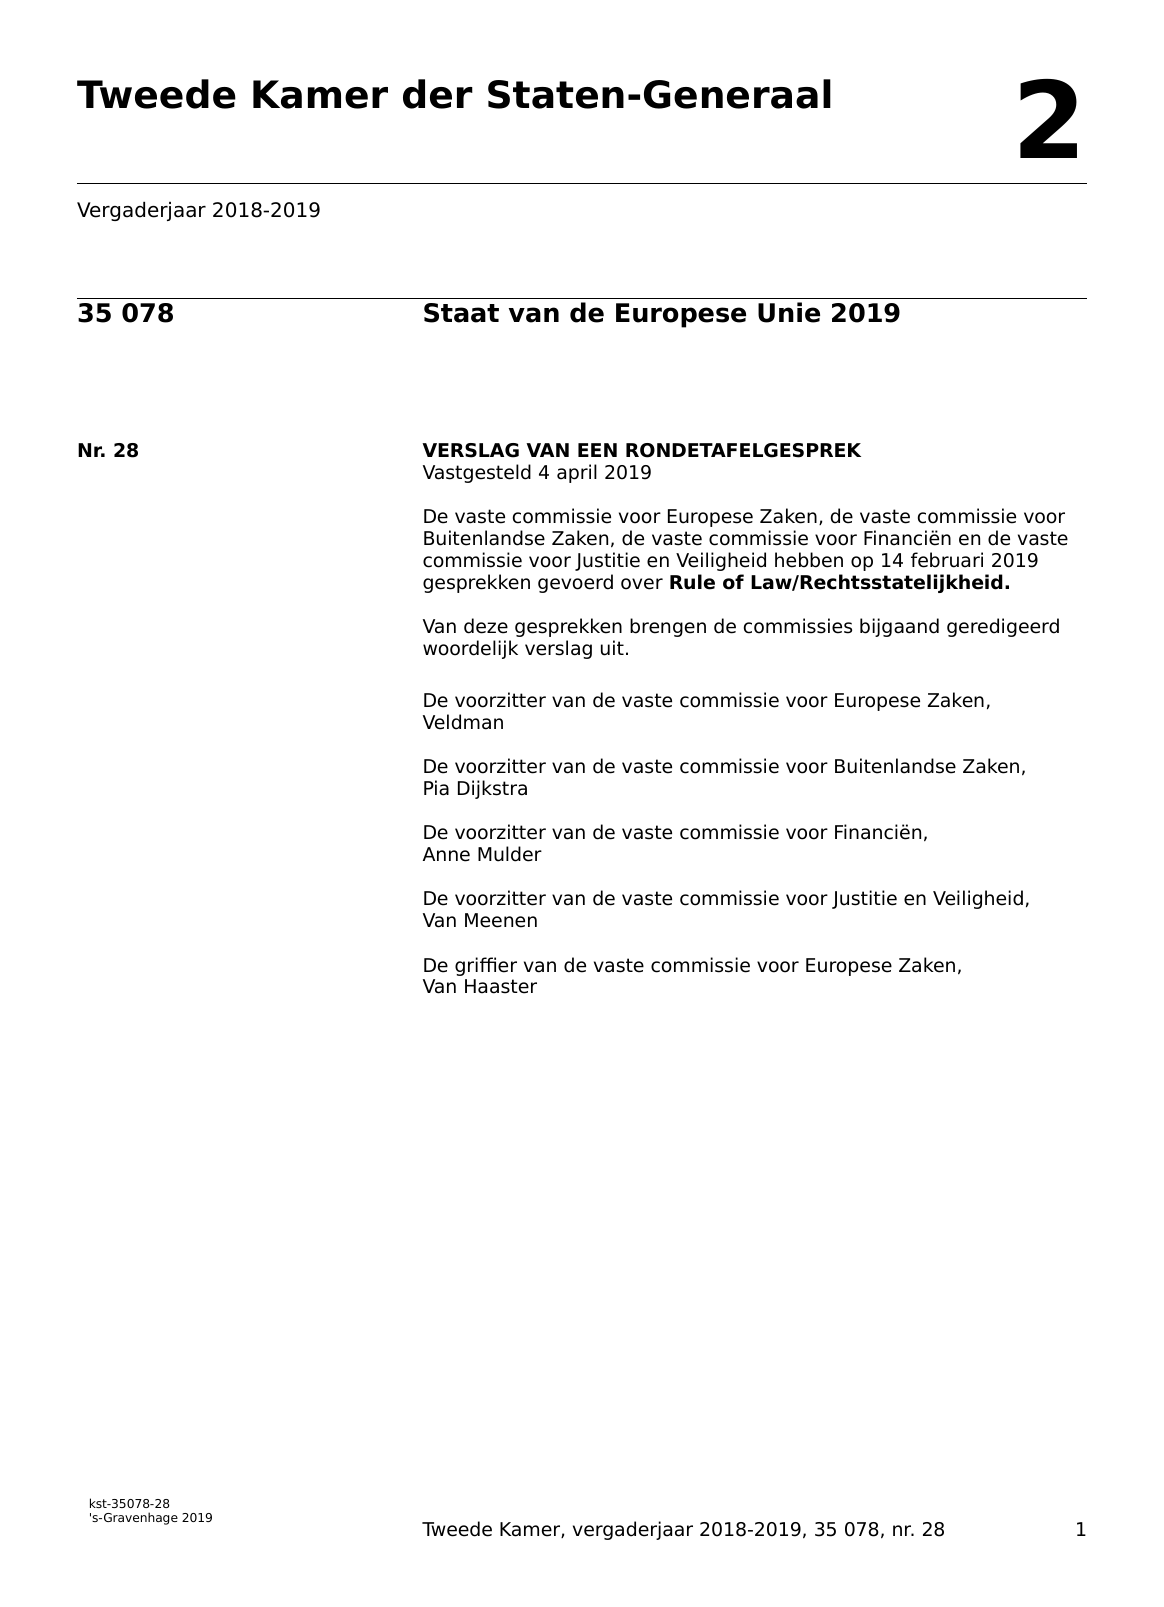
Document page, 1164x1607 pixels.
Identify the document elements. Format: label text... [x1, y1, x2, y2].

text De voorzitter van de vaste commissie voor Europese Zaken, Veldman [422, 690, 1087, 734]
text 's-Gravenhage 2019 [88, 1511, 323, 1525]
text De vaste commissie voor Europese Zaken, de vaste commissie voor Buitenlandse Zaken, de vaste commissie voor Financiën en de vaste commissie voor Justitie en Veiligheid hebben op 14 februari 2019 gesprekken gevoerd over Rule of Law/Rechtsstatelijkheid. [422, 506, 1087, 594]
subtitle Nr. 28 VERSLAG VAN EEN RONDETAFELGESPREK [77, 440, 1087, 462]
table_header Tweede Kamer der Staten-Generaal [77, 59, 886, 183]
text De griffier van de vaste commissie voor Europese Zaken, Van Haaster [422, 954, 1087, 998]
text Van deze gesprekken brengen de commissies bijgaand geredigeerd woordelijk verslag uit. [422, 616, 1087, 660]
subtitle 35 078 Staat van de Europese Unie 2019 [77, 299, 1087, 329]
text kst-35078-28 [88, 1497, 323, 1511]
table_header 2 [886, 59, 1087, 183]
text De voorzitter van de vaste commissie voor Financiën, Anne Mulder [422, 822, 1087, 866]
text Vastgesteld 4 april 2019 [422, 462, 1087, 484]
text De voorzitter van de vaste commissie voor Justitie en Veiligheid, Van Meenen [422, 888, 1087, 932]
text De voorzitter van de vaste commissie voor Buitenlandse Zaken, Pia Dijkstra [422, 756, 1087, 800]
table_cell Vergaderjaar 2018-2019 [77, 184, 1087, 298]
